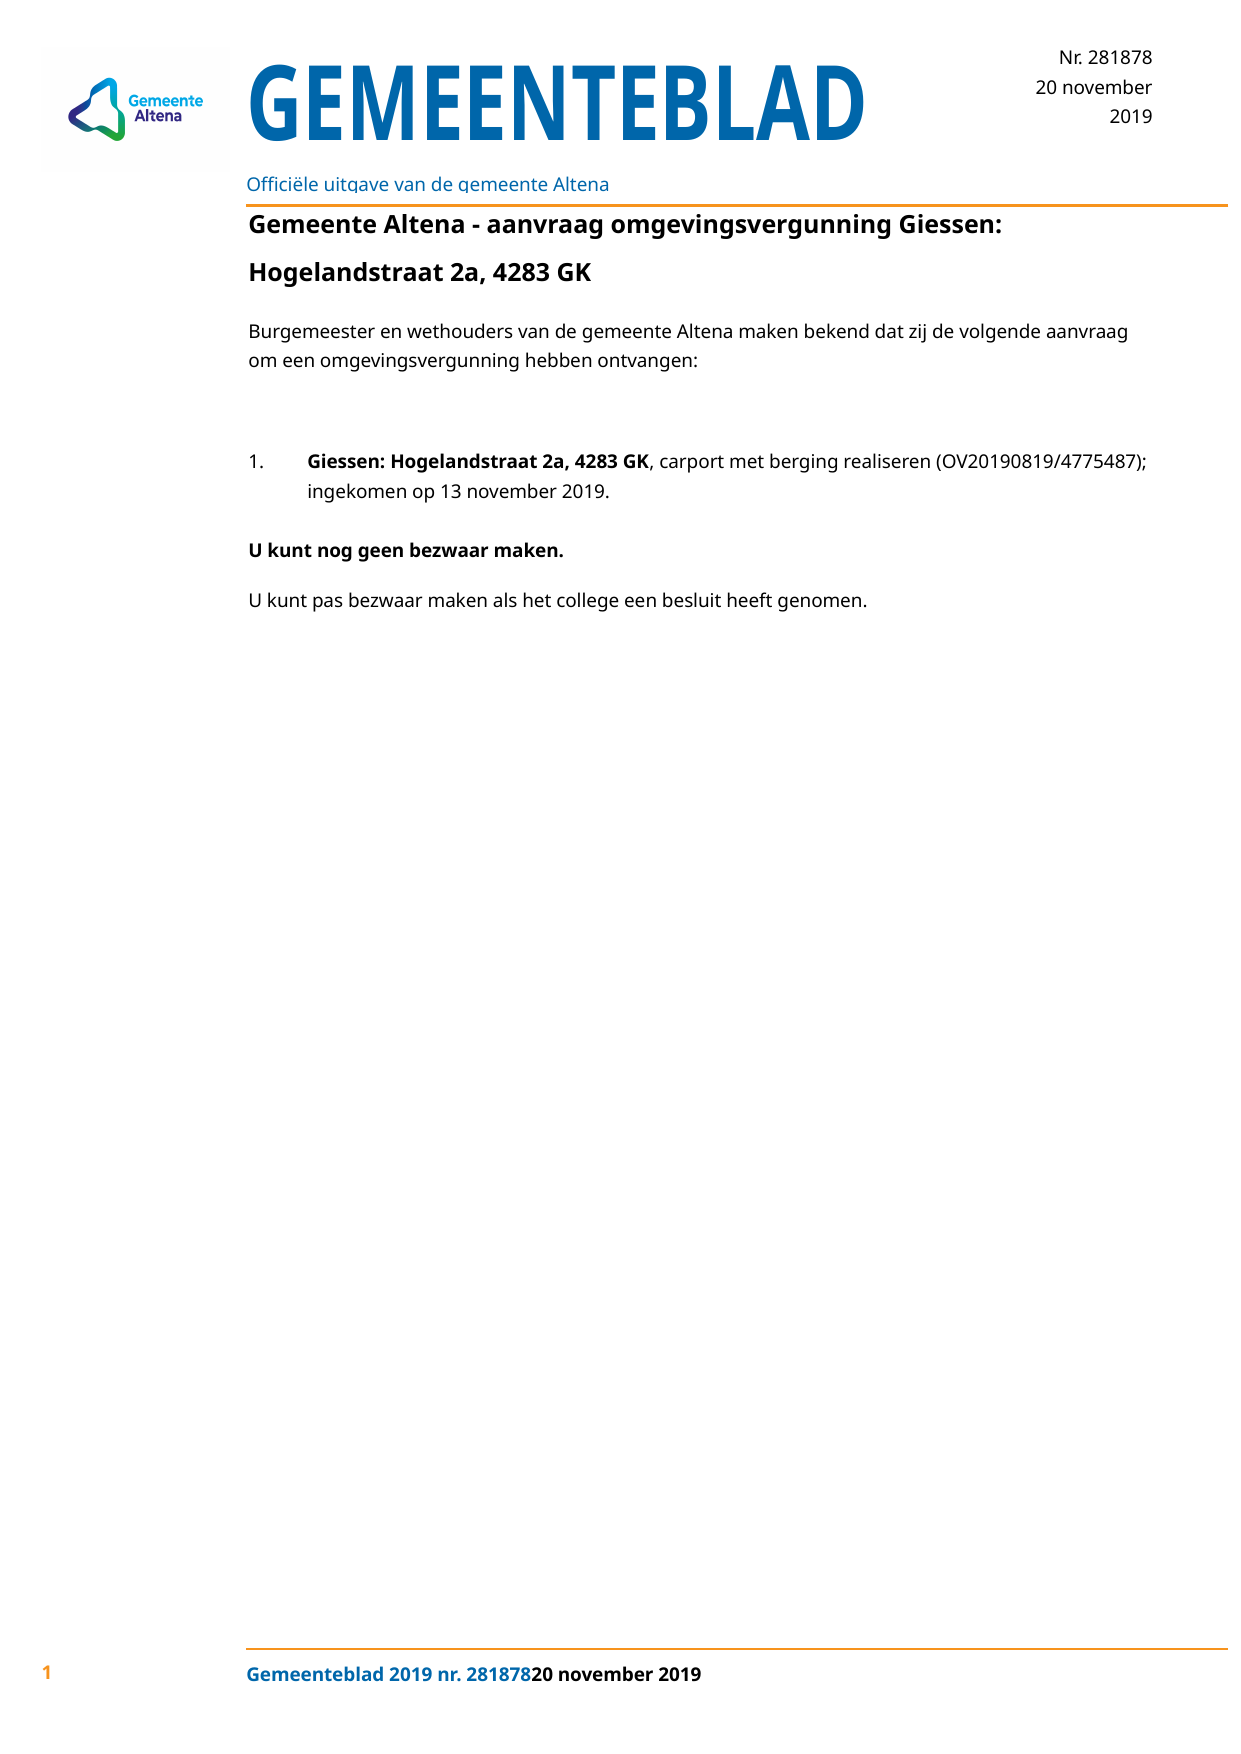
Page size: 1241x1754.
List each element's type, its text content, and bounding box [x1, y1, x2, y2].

text Gemeente Altena - aanvraag omgevingsvergunning Giessen: Hogelandstraat 2a, 4283 GK [248, 207, 1152, 288]
text U kunt nog geen bezwaar maken. [248, 537, 1152, 563]
text Burgemeester en wethouders van de gemeente Altena maken bekend dat zij de volgende aanvraag om een omgevingsvergunning hebben ontvangen: [248, 318, 1152, 373]
list Giessen: Hogelandstraat 2a, 4283 GK, carport met berging realiseren (OV20190819/4775487); ingekomen op 13 november 2019. [248, 448, 1152, 504]
text U kunt pas bezwaar maken als het college een besluit heeft genomen. [248, 587, 1152, 613]
picture [41, 47, 231, 172]
